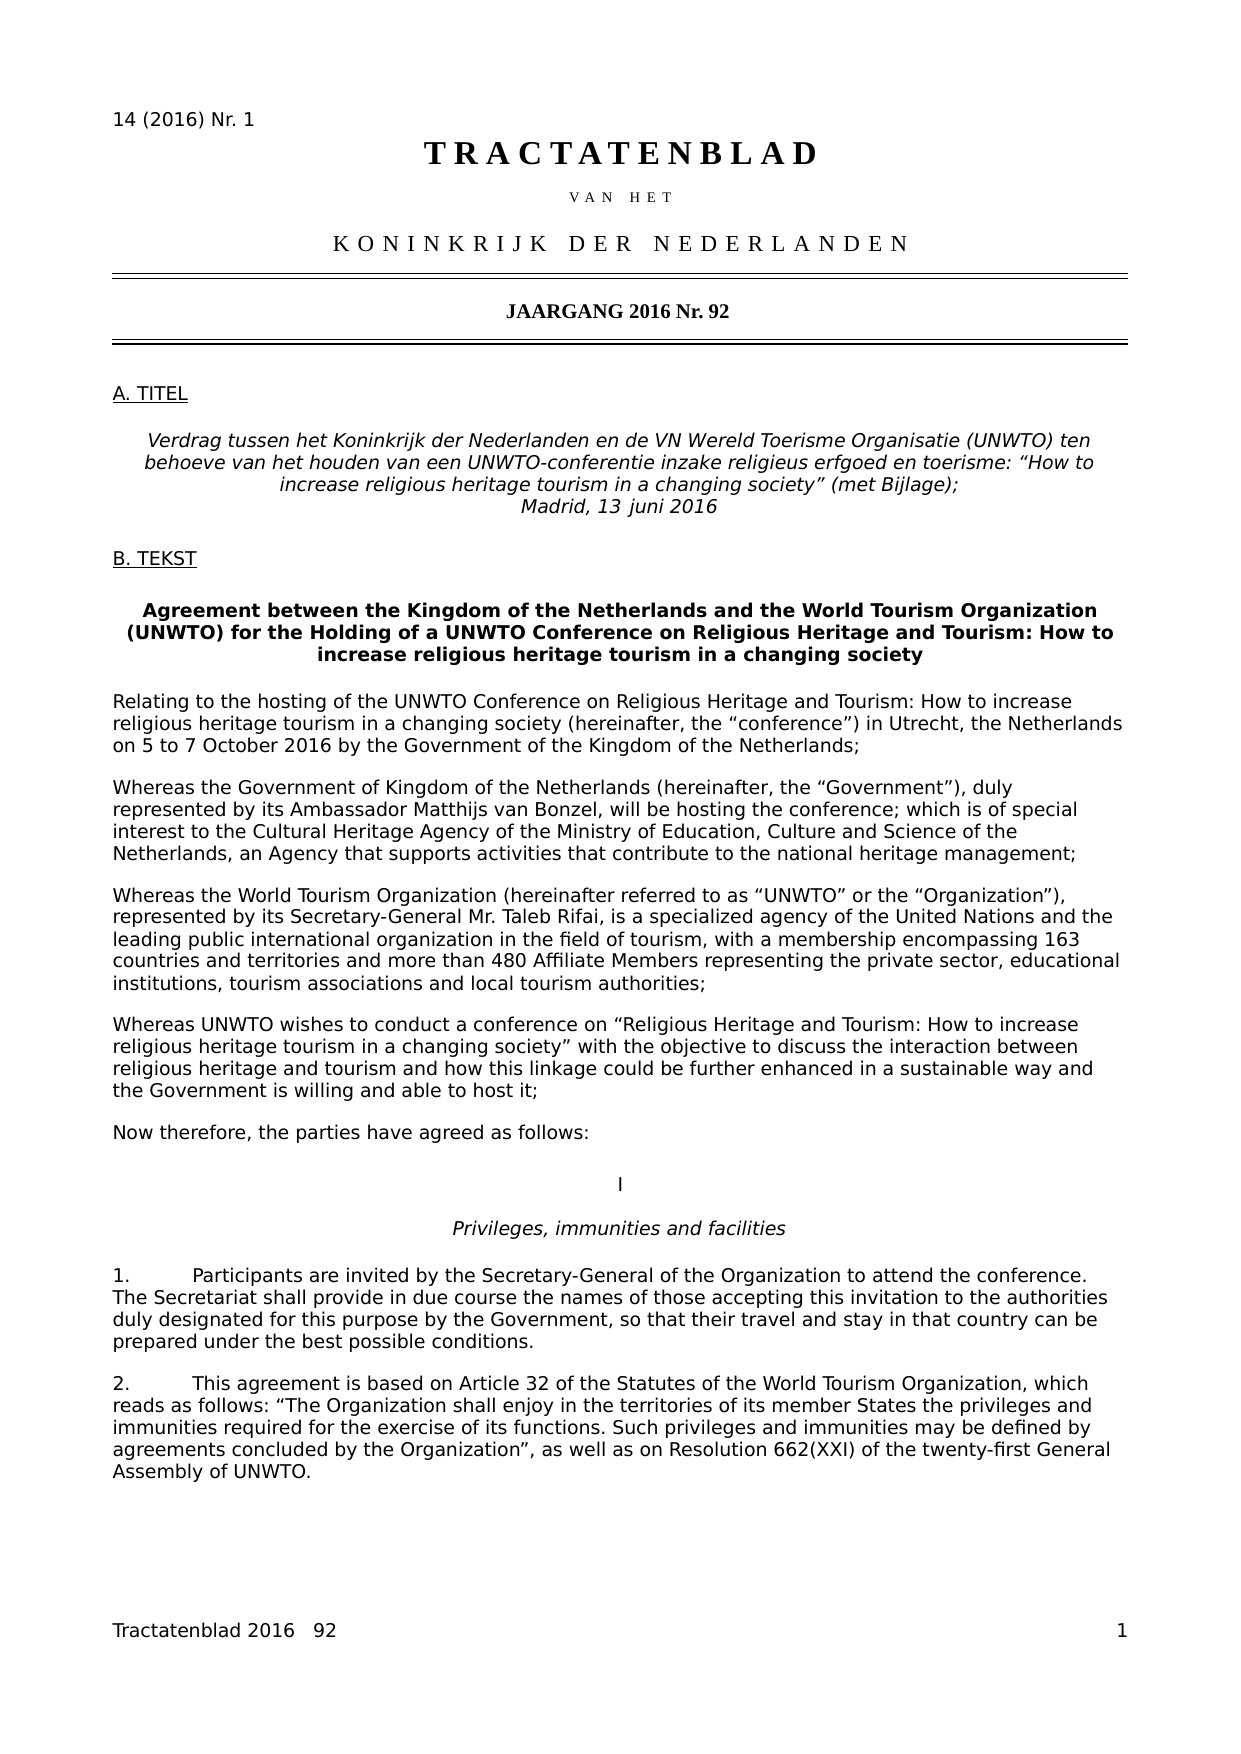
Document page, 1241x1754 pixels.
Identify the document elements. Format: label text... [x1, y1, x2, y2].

subtitle B. TEKST [112, 548, 1128, 570]
text Whereas the World Tourism Organization (hereinafter referred to as “UNWTO” or the “Organization”), represented by its Secretary-General Mr. Taleb Rifai, is a specialized agency of the United Nations and the leading public international organization in the field of tourism, with a membership encompassing 163 countries and territories and more than 480 Affiliate Members representing the private sector, educational institutions, tourism associations ‎and local tourism authorities; [112, 884, 1128, 994]
text Now therefore, the parties have agreed as follows: [112, 1122, 1128, 1144]
text Verdrag tussen het Koninkrijk der Nederlanden en de VN Wereld Toerisme Organisatie (UNWTO) ten behoeve van het houden van een UNWTO-conferentie inzake religieus erfgoed en toerisme: “How to increase religious heritage tourism in a changing society” (met Bijlage); [112, 430, 1128, 496]
text 2. This agreement is based on Article 32 of the Statutes of the World Tourism Organization, which reads as follows: “The Organization shall enjoy in the territories of its member States the privileges and immunities required for the exercise of its functions. Such privileges and immunities may be defined by agreements concluded by the Organization”, as well as on Resolution 662(XXI) of the twenty-first General Assembly of UNWTO. [112, 1373, 1128, 1483]
text Whereas UNWTO wishes to conduct a conference on “Religious Heritage and Tourism: How to increase religious heritage tourism in a changing society” with the objective to discuss the interaction between religious heritage and tourism and how this linkage could be further enhanced in a sustainable way and the Government is willing and able to host it; [112, 1014, 1128, 1102]
text TRACTATENBLAD [112, 133, 1128, 172]
subtitle Agreement between the Kingdom of the Netherlands and the World Tourism Organization (UNWTO) for the Holding of a UNWTO Conference on Religious Heritage and Tourism: How to increase religious heritage tourism in a changing society [112, 600, 1128, 666]
text 1. Participants are invited by the Secretary-General of the Organization to attend the conference. The Secretariat shall provide in due course the names of those accepting this invitation to the authorities duly designated for this purpose by the Government, so that their travel and stay in that country can be prepared under the best possible conditions. [112, 1265, 1128, 1353]
text Madrid, 13 juni 2016 [112, 496, 1128, 518]
text VAN HET [112, 189, 1128, 206]
text Whereas the Government of Kingdom of the Netherlands (hereinafter, the “Government”), duly represented by its Ambassador Matthijs van Bonzel, will be hosting the conference; which is of special interest to the Cultural Heritage Agency of the Ministry of Education, Culture and Science of the Netherlands, an Agency that supports activities that contribute to the national heritage management; [112, 777, 1128, 864]
subtitle I Privileges, immunities and facilities [112, 1174, 1128, 1240]
text KONINKRIJK DER NEDERLANDEN [112, 229, 1128, 256]
subtitle A. TITEL [112, 383, 1128, 405]
text Relating to the hosting of the UNWTO Conference on Religious Heritage and Tourism: How to increase religious heritage tourism in a changing society (hereinafter, the “conference”) in Utrecht, the Netherlands on 5 to 7 October 2016 by the Government of the Kingdom of the Netherlands; [112, 691, 1128, 757]
text 14 (2016) Nr. 1 [112, 109, 1128, 131]
text JAARGANG 2016 Nr. 92 [112, 299, 1128, 323]
